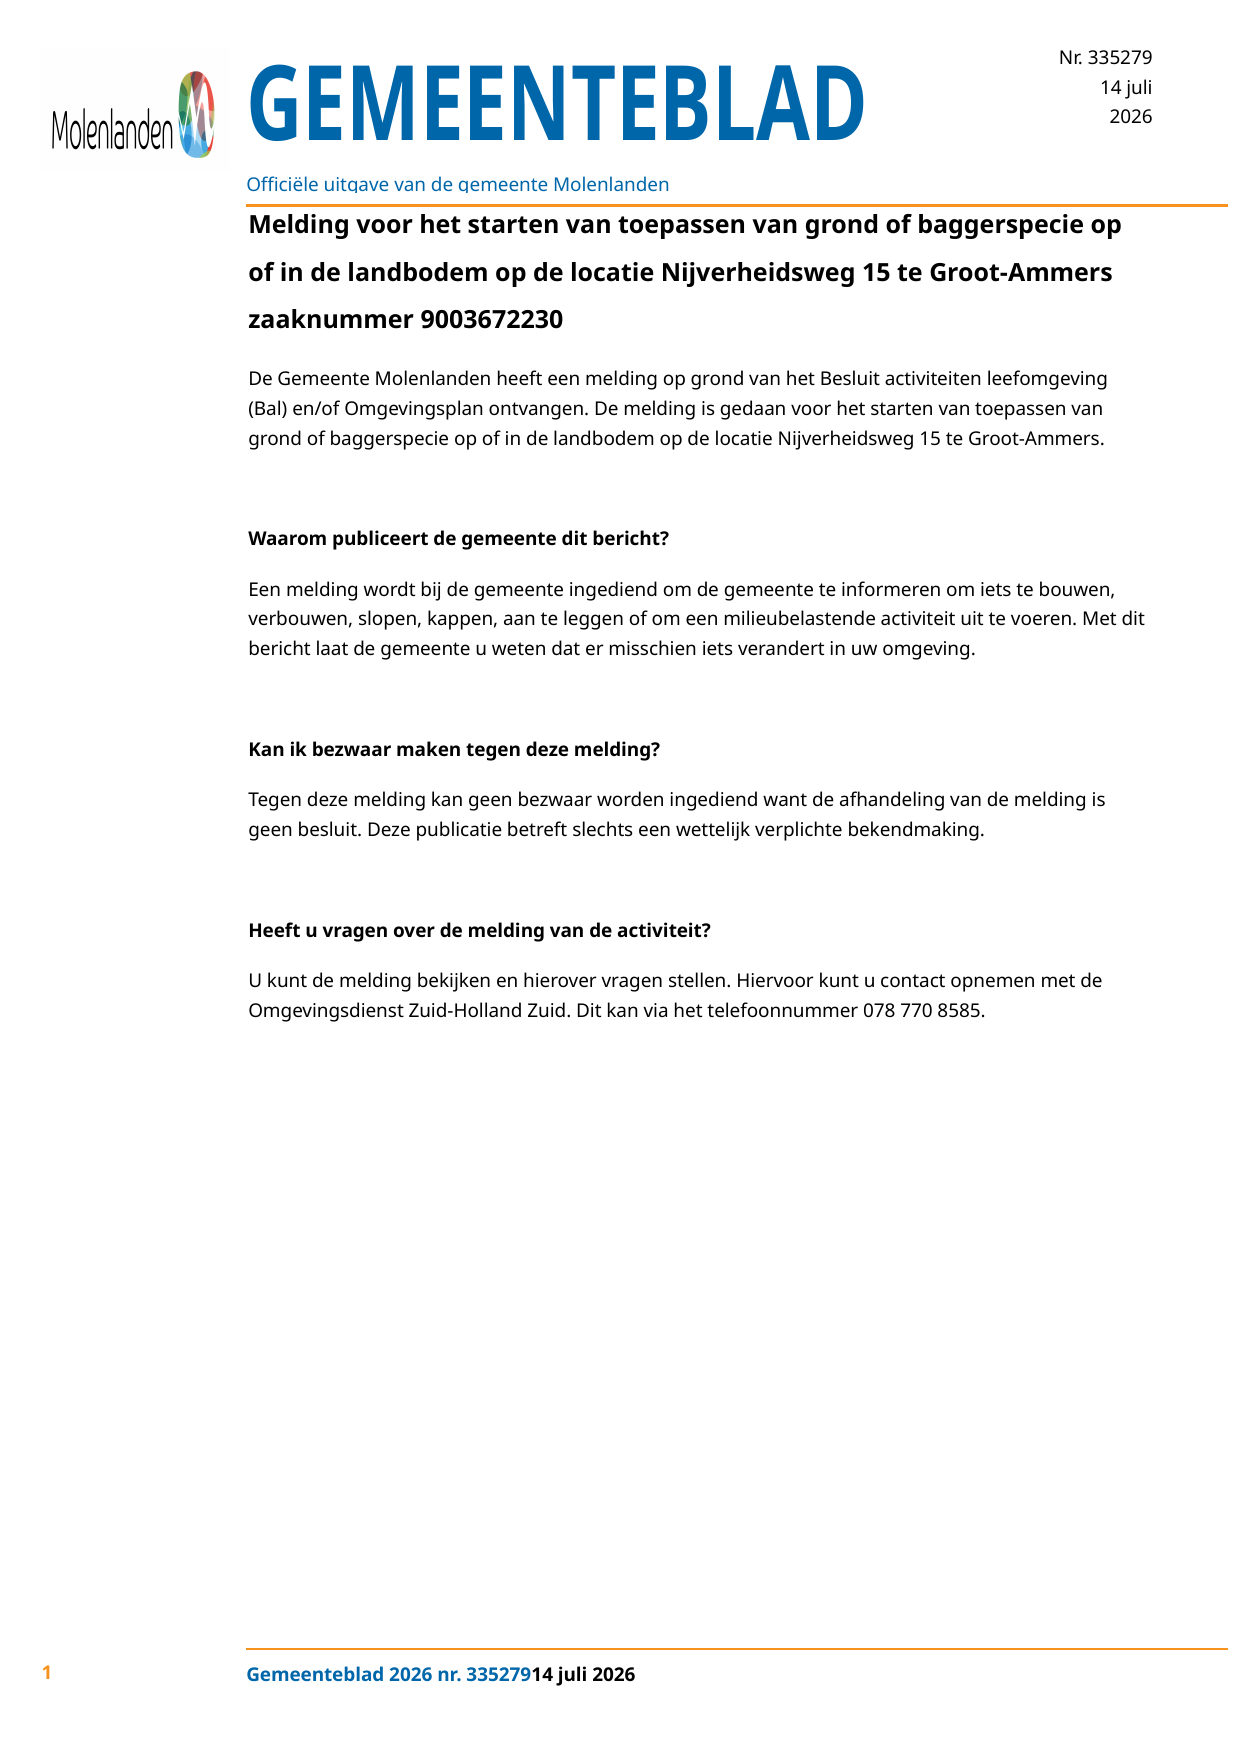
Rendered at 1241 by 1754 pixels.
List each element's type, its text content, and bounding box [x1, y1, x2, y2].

text U kunt de melding bekijken en hierover vragen stellen. Hiervoor kunt u contact opnemen met de Omgevingsdienst Zuid-Holland Zuid. Dit kan via het telefoonnummer 078 770 8585. [248, 967, 1152, 1022]
text Een melding wordt bij de gemeente ingediend om de gemeente te informeren om iets te bouwen, verbouwen, slopen, kappen, aan te leggen of om een milieubelastende activiteit uit te voeren. Met dit bericht laat de gemeente u weten dat er misschien iets verandert in uw omgeving. [248, 576, 1152, 661]
text Heeft u vragen over de melding van de activiteit? [248, 917, 1152, 942]
text Melding voor het starten van toepassen van grond of baggerspecie op of in de landbodem op de locatie Nijverheidsweg 15 te Groot-Ammers zaaknummer 9003672230 [248, 207, 1152, 336]
picture [41, 47, 231, 172]
text Tegen deze melding kan geen bezwaar worden ingediend want de afhandeling van de melding is geen besluit. Deze publicatie betreft slechts een wettelijk verplichte bekendmaking. [248, 786, 1152, 842]
text De Gemeente Molenlanden heeft een melding op grond van het Besluit activiteiten leefomgeving (Bal) en/of Omgevingsplan ontvangen. De melding is gedaan voor het starten van toepassen van grond of baggerspecie op of in de landbodem op de locatie Nijverheidsweg 15 te Groot-Ammers. [248, 366, 1152, 450]
text Waarom publiceert de gemeente dit bericht? [248, 526, 1152, 551]
text Kan ik bezwaar maken tegen deze melding? [248, 736, 1152, 762]
